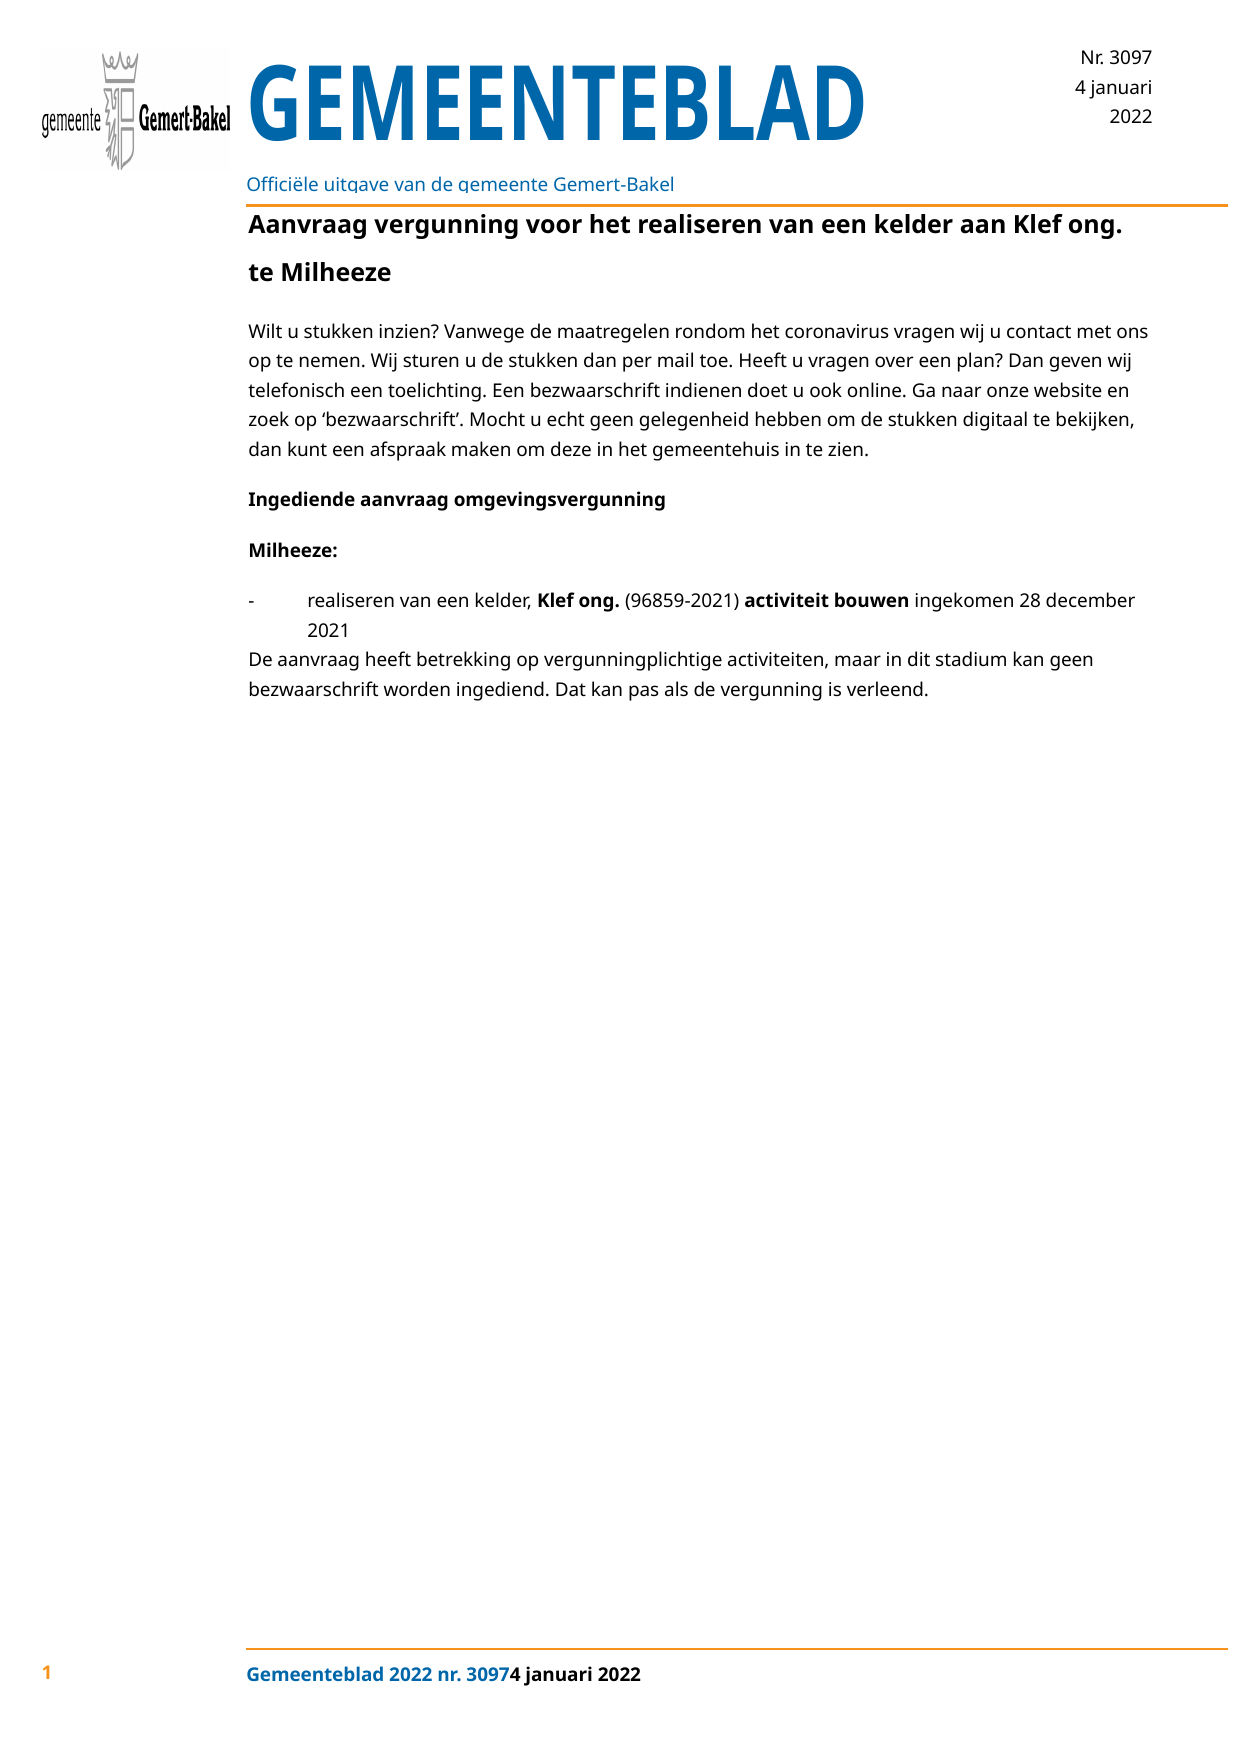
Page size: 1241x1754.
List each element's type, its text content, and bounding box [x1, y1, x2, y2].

text De aanvraag heeft betrekking op vergunningplichtige activiteiten, maar in dit stadium kan geen bezwaarschrift worden ingediend. Dat kan pas als de vergunning is verleend. [248, 647, 1152, 702]
text Aanvraag vergunning voor het realiseren van een kelder aan Klef ong. te Milheeze [248, 207, 1152, 288]
text Wilt u stukken inzien? Vanwege de maatregelen rondom het coronavirus vragen wij u contact met ons op te nemen. Wij sturen u de stukken dan per mail toe. Heeft u vragen over een plan? Dan geven wij telefonisch een toelichting. Een bezwaarschrift indienen doet u ook online. Ga naar onze website en zoek op ‘bezwaarschrift’. Mocht u echt geen gelegenheid hebben om de stukken digitaal te bekijken, dan kunt een afspraak maken om deze in het gemeentehuis in te zien. [248, 318, 1152, 462]
picture [41, 47, 231, 172]
text Milheeze: [248, 537, 1152, 563]
list realiseren van een kelder, Klef ong. (96859-2021) activiteit bouwen ingekomen 28 december 2021 [248, 587, 1152, 643]
text Ingediende aanvraag omgevingsvergunning [248, 487, 1152, 512]
